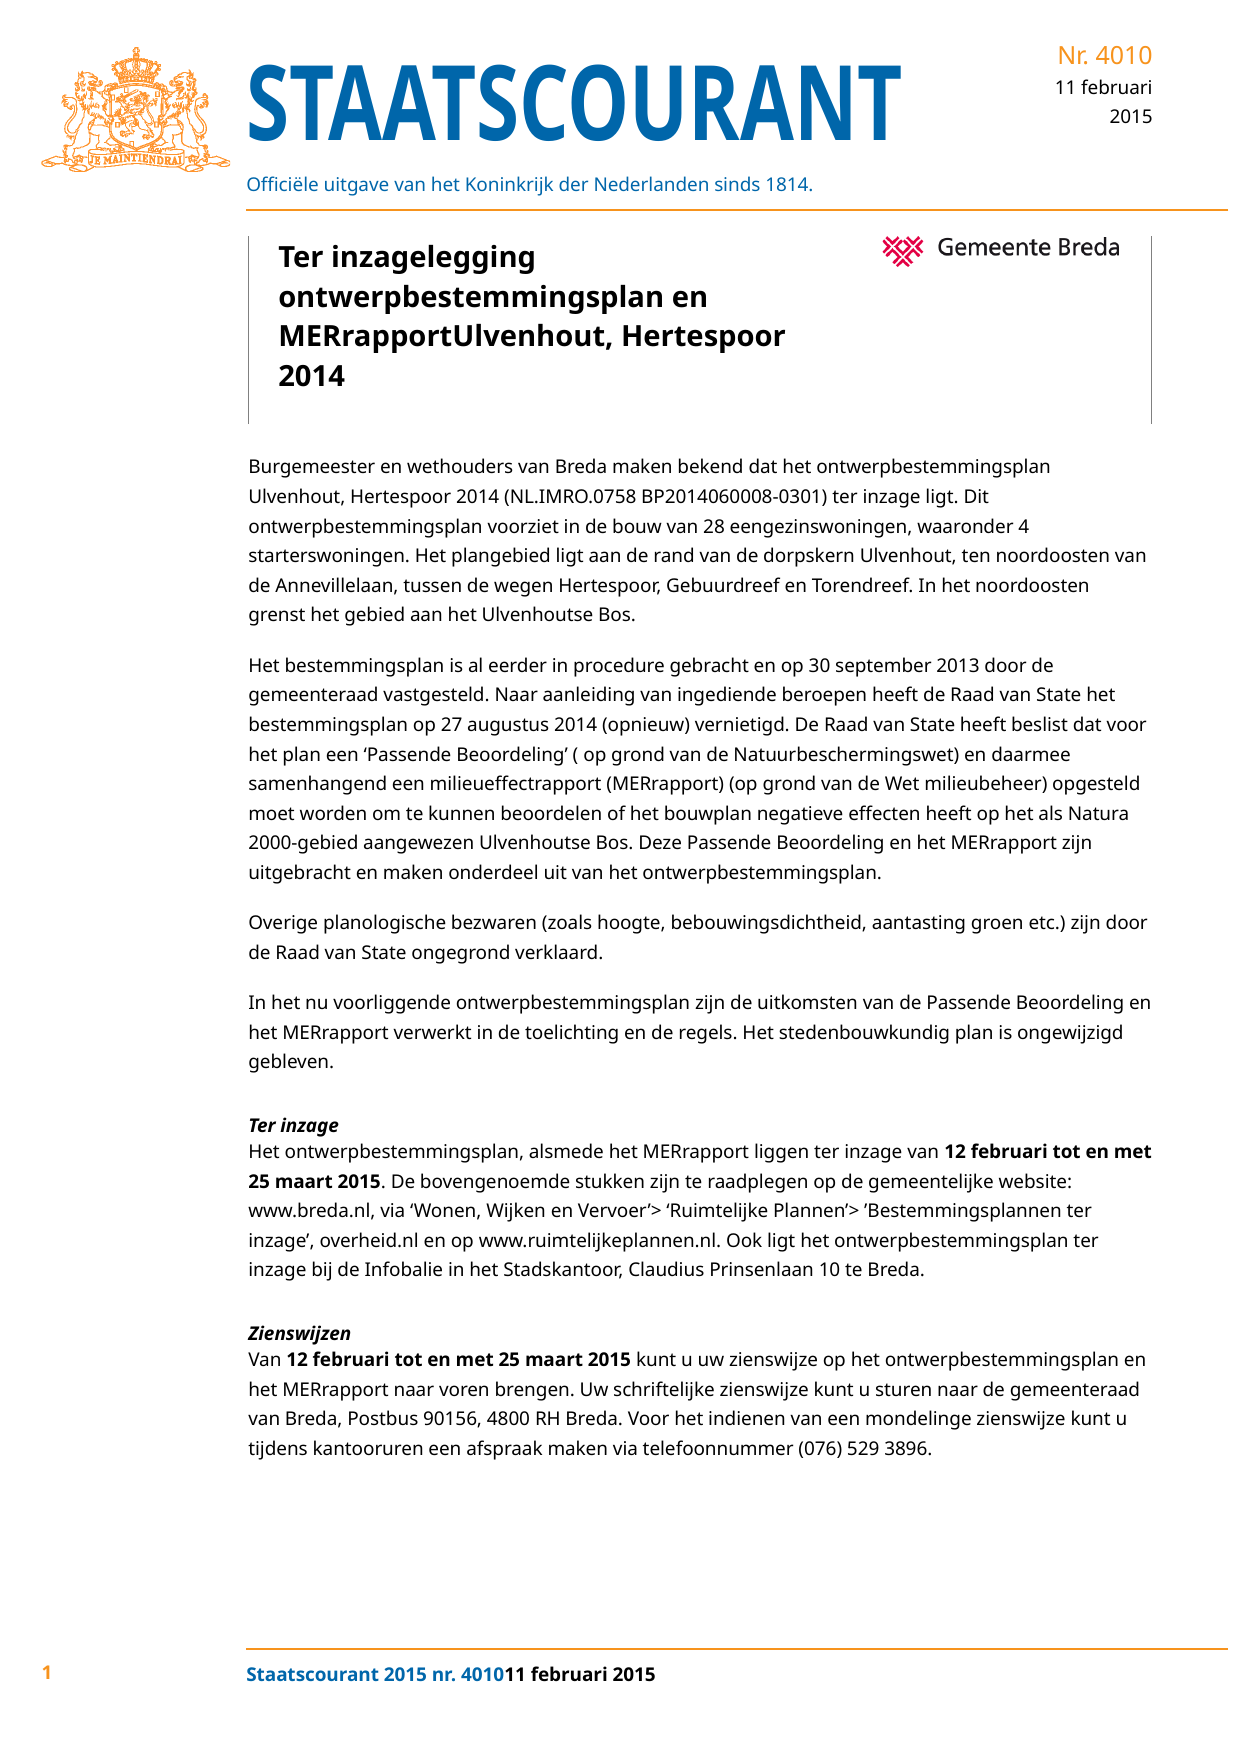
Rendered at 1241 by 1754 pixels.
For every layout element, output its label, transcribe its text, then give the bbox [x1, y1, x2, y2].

picture [41, 47, 231, 172]
text Van 12 februari tot en met 25 maart 2015 kunt u uw zienswijze op het ontwerpbestemmingsplan en het MERrapport naar voren brengen. Uw schriftelijke zienswijze kunt u sturen naar de gemeenteraad van Breda, Postbus 90156, 4800 RH Breda. Voor het indienen van een mondelinge zienswijze kunt u tijdens kantooruren een afspraak maken via telefoonnummer (076) 529 3896. [248, 1346, 1152, 1461]
text Zienswijzen [248, 1321, 1152, 1346]
text Het bestemmingsplan is al eerder in procedure gebracht en op 30 september 2013 door de gemeenteraad vastgesteld. Naar aanleiding van ingediende beroepen heeft de Raad van State het bestemmingsplan op 27 augustus 2014 (opnieuw) vernietigd. De Raad van State heeft beslist dat voor het plan een ‘Passende Beoordeling’ ( op grond van de Natuurbeschermingswet) en daarmee samenhangend een milieueffectrapport (MERrapport) (op grond van de Wet milieubeheer) opgesteld moet worden om te kunnen beoordelen of het bouwplan negatieve effecten heeft op het als Natura 2000-gebied aangewezen Ulvenhoutse Bos. Deze Passende Beoordeling en het MERrapport zijn uitgebracht en maken onderdeel uit van het ontwerpbestemmingsplan. [248, 652, 1152, 885]
text Burgemeester en wethouders van Breda maken bekend dat het ontwerpbestemmingsplan Ulvenhout, Hertespoor 2014 (NL.IMRO.0758 BP2014060008-0301) ter inzage ligt. Dit ontwerpbestemmingsplan voorziet in de bouw van 28 eengezinswoningen, waaronder 4 starterswoningen. Het plangebied ligt aan de rand van de dorpskern Ulvenhout, ten noordoosten van de Annevillelaan, tussen de wegen Hertespoor, Gebuurdreef en Torendreef. In het noordoosten grenst het gebied aan het Ulvenhoutse Bos. [248, 454, 1152, 627]
text Ter inzage [248, 1113, 1152, 1138]
text In het nu voorliggende ontwerpbestemmingsplan zijn de uitkomsten van de Passende Beoordeling en het MERrapport verwerkt in de toelichting en de regels. Het stedenbouwkundig plan is ongewijzigd gebleven. [248, 989, 1152, 1074]
text Overige planologische bezwaren (zoals hoogte, bebouwingsdichtheid, aantasting groen etc.) zijn door de Raad van State ongegrond verklaard. [248, 909, 1152, 965]
picture [882, 236, 1119, 267]
table_header Ter inzagelegging ontwerpbestemmingsplan en MERrapportUlvenhout, Hertespoor 2014 [249, 236, 850, 424]
text Het ontwerpbestemmingsplan, alsmede het MERrapport liggen ter inzage van 12 februari tot en met 25 maart 2015. De bovengenoemde stukken zijn te raadplegen op de gemeentelijke website: www.breda.nl, via ‘Wonen, Wijken en Vervoer’> ‘Ruimtelijke Plannen’> ’Bestemmingsplannen ter inzage’, overheid.nl en op www.ruimtelijkeplannen.nl. Ook ligt het ontwerpbestemmingsplan ter inzage bij de Infobalie in het Stadskantoor, Claudius Prinsenlaan 10 te Breda. [248, 1138, 1152, 1282]
table_header [850, 236, 1151, 424]
